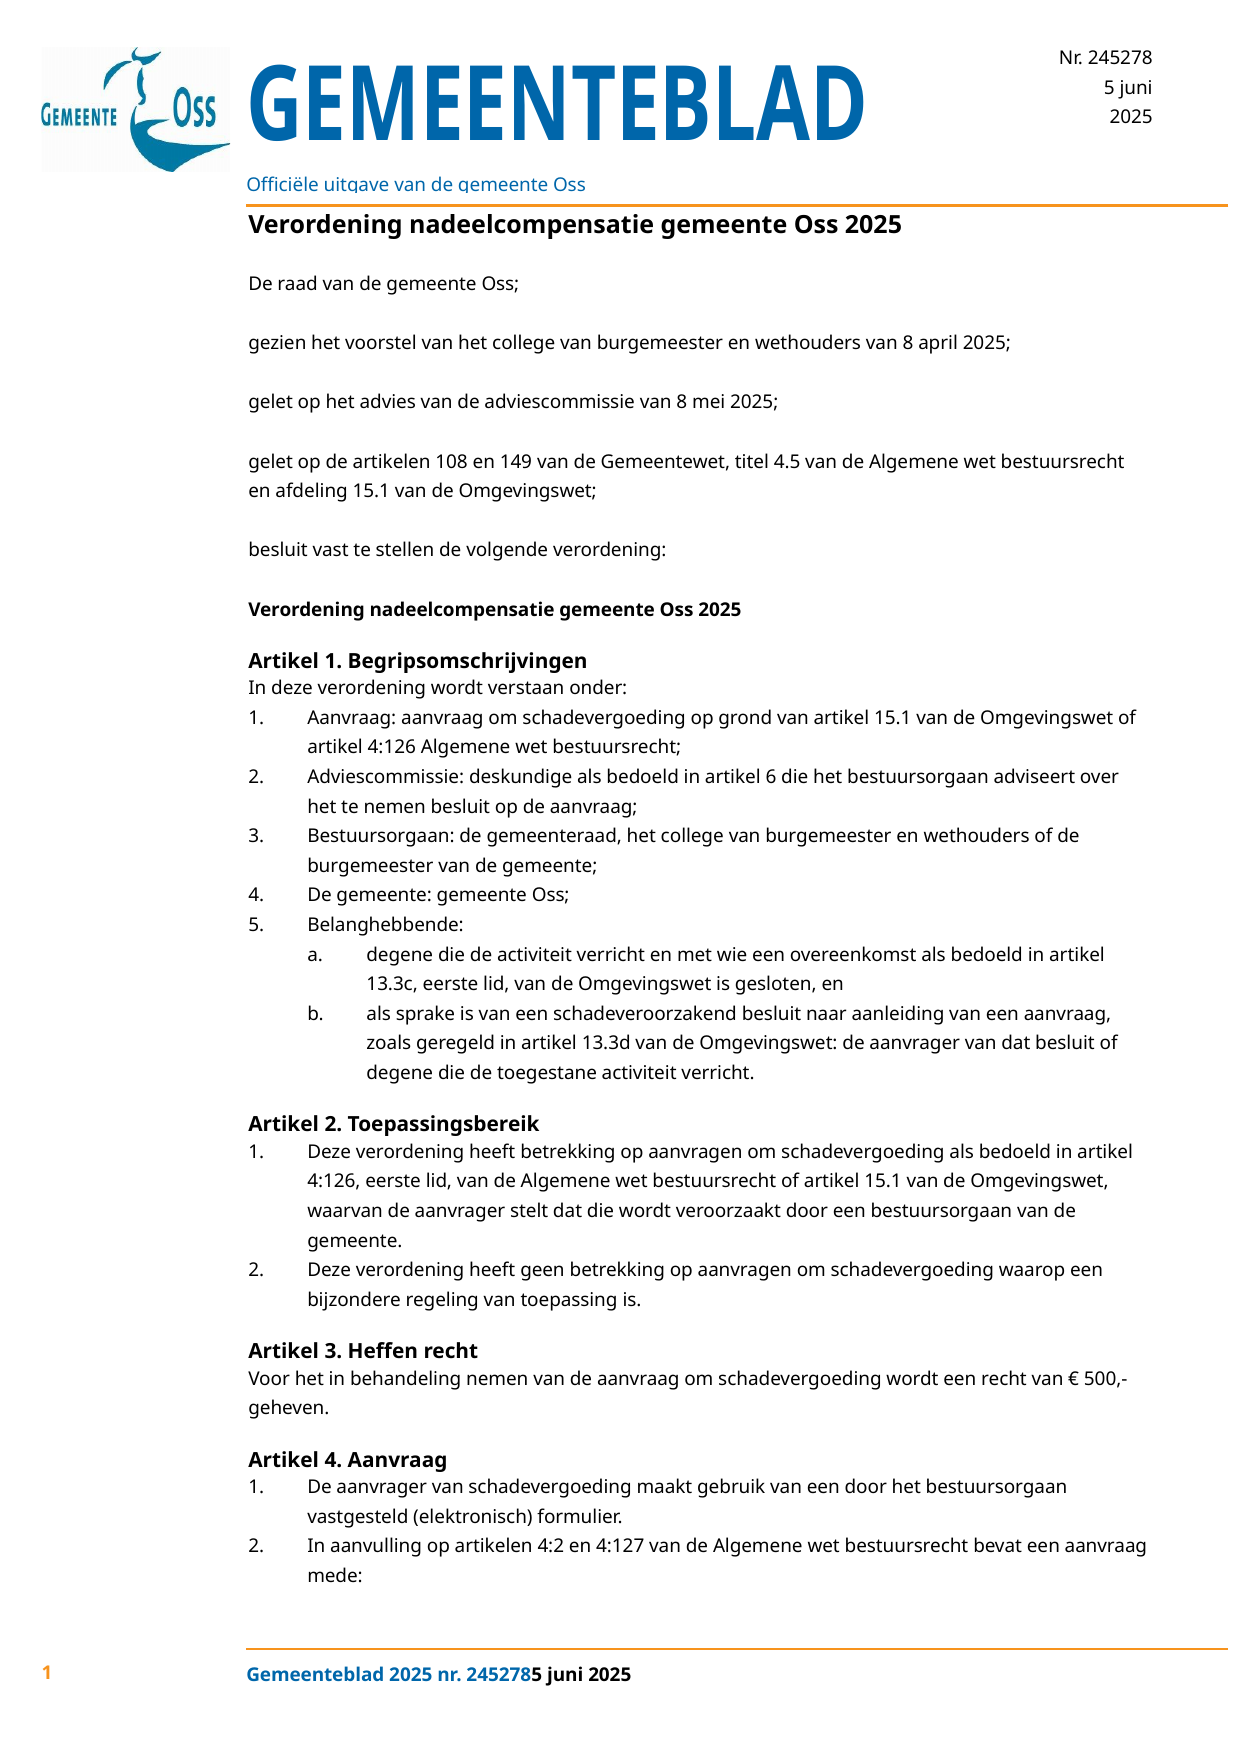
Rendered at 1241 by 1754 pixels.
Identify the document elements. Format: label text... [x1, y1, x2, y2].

list als sprake is van een schadeveroorzakend besluit naar aanleiding van een aanvraag, zoals geregeld in artikel 13.3d van de Omgevingswet: de aanvrager van dat besluit of degene die de toegestane activiteit verricht. [307, 1000, 1152, 1085]
list Bestuursorgaan: de gemeenteraad, het college van burgemeester en wethouders of de burgemeester van de gemeente; [248, 822, 1152, 878]
list In aanvulling op artikelen 4:2 en 4:127 van de Algemene wet bestuursrecht bevat een aanvraag mede: [248, 1532, 1152, 1588]
list Aanvraag: aanvraag om schadevergoeding op grond van artikel 15.1 van de Omgevingswet of artikel 4:126 Algemene wet bestuursrecht; [248, 704, 1152, 759]
list De gemeente: gemeente Oss; [248, 882, 1152, 907]
text De raad van de gemeente Oss; [248, 270, 1152, 296]
picture [41, 47, 231, 172]
list degene die de activiteit verricht en met wie een overeenkomst als bedoeld in artikel 13.3c, eerste lid, van de Omgevingswet is gesloten, en [307, 941, 1152, 996]
list Deze verordening heeft betrekking op aanvragen om schadevergoeding als bedoeld in artikel 4:126, eerste lid, van de Algemene wet bestuursrecht of artikel 15.1 van de Omgevingswet, waarvan de aanvrager stelt dat die wordt veroorzaakt door een bestuursorgaan van de gemeente. [248, 1138, 1152, 1252]
text Artikel 3. Heffen recht [248, 1336, 1152, 1365]
list Adviescommissie: deskundige als bedoeld in artikel 6 die het bestuursorgaan adviseert over het te nemen besluit op de aanvraag; [248, 763, 1152, 819]
text gezien het voorstel van het college van burgemeester en wethouders van 8 april 2025; [248, 329, 1152, 355]
text gelet op de artikelen 108 en 149 van de Gemeentewet, titel 4.5 van de Algemene wet bestuursrecht en afdeling 15.1 van de Omgevingswet; [248, 448, 1152, 503]
text gelet op het advies van de adviescommissie van 8 mei 2025; [248, 389, 1152, 414]
list Belanghebbende: [248, 911, 1152, 937]
text Artikel 2. Toepassingsbereik [248, 1109, 1152, 1138]
text Verordening nadeelcompensatie gemeente Oss 2025 [248, 596, 1152, 621]
list De aanvrager van schadevergoeding maakt gebruik van een door het bestuursorgaan vastgesteld (elektronisch) formulier. [248, 1473, 1152, 1528]
list Deze verordening heeft geen betrekking op aanvragen om schadevergoeding waarop een bijzondere regeling van toepassing is. [248, 1256, 1152, 1312]
text In deze verordening wordt verstaan onder: [248, 674, 1152, 700]
text Voor het in behandeling nemen van de aanvraag om schadevergoeding wordt een recht van € 500,- geheven. [248, 1365, 1152, 1420]
text Artikel 1. Begripsomschrijvingen [248, 646, 1152, 674]
text Verordening nadeelcompensatie gemeente Oss 2025 [248, 207, 1152, 241]
text Artikel 4. Aanvraag [248, 1445, 1152, 1473]
text besluit vast te stellen de volgende verordening: [248, 537, 1152, 562]
